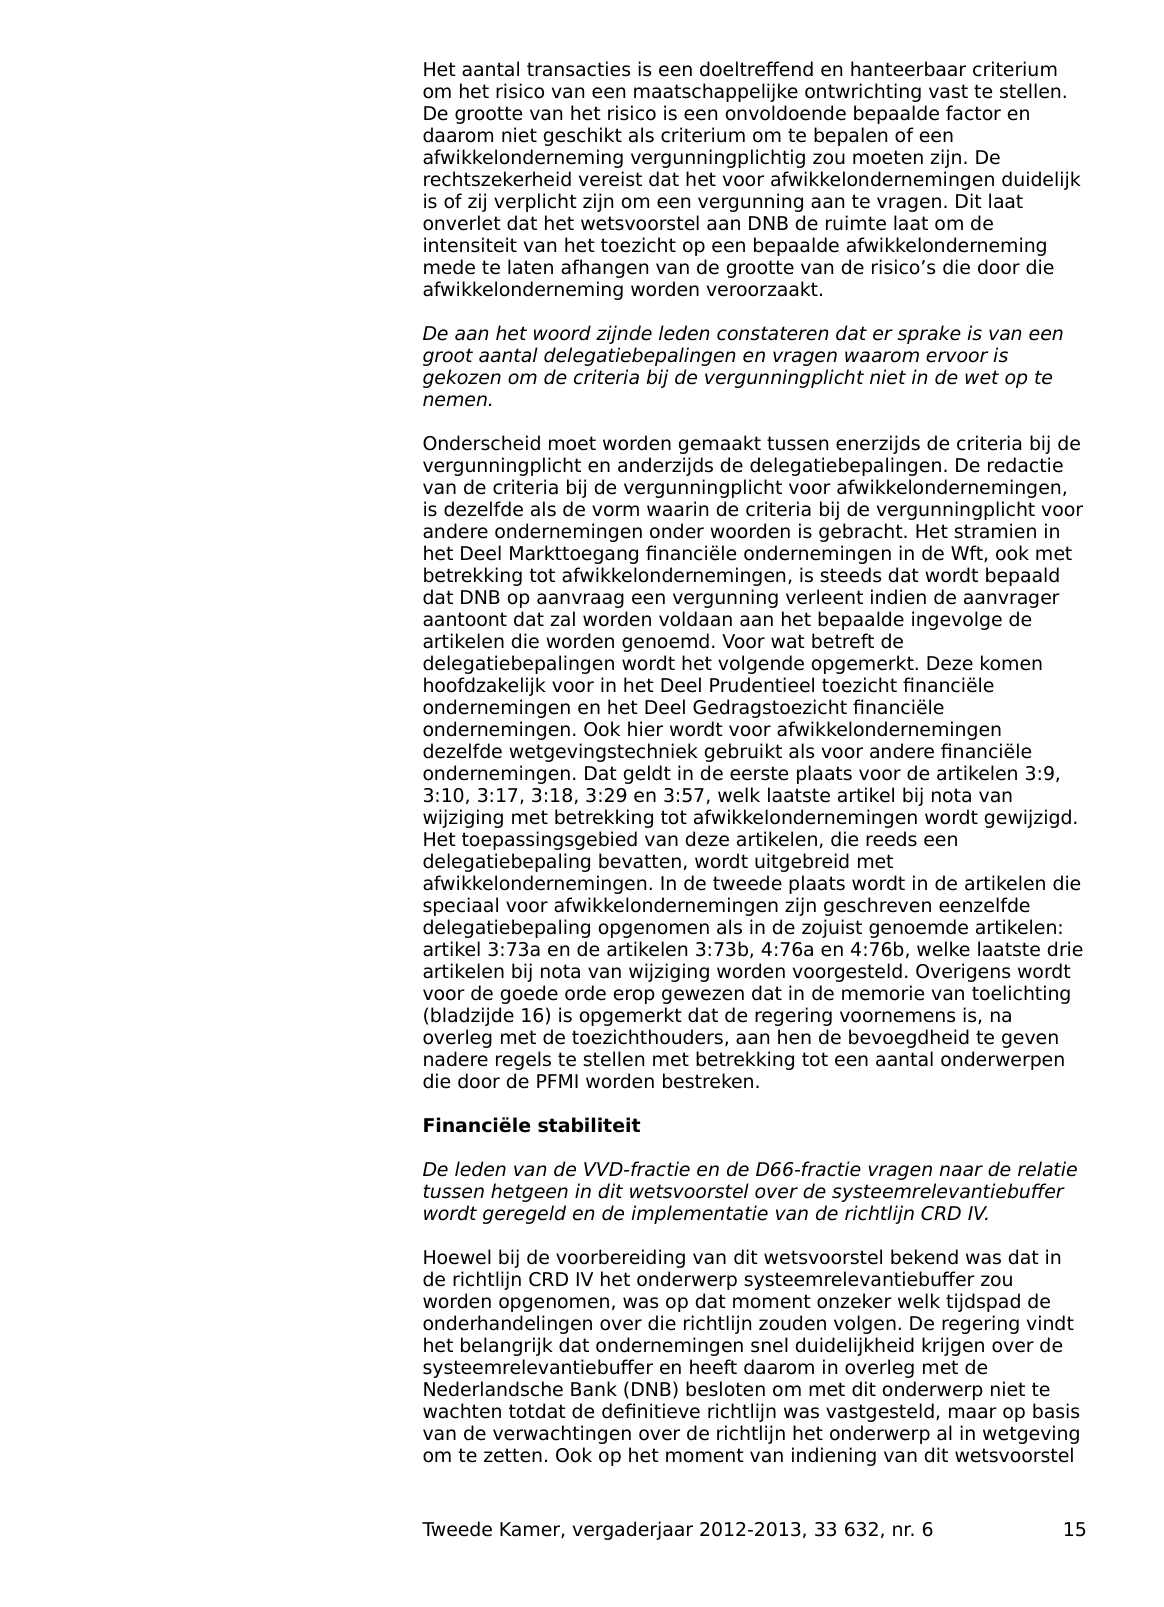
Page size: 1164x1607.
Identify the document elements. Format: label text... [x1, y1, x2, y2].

text Onderscheid moet worden gemaakt tussen enerzijds de criteria bij de vergunningplicht en anderzijds de delegatiebepalingen. De redactie van de criteria bij de vergunningplicht voor afwikkelondernemingen, is dezelfde als de vorm waarin de criteria bij de vergunningplicht voor andere ondernemingen onder woorden is gebracht. Het stramien in het Deel Markttoegang financiële ondernemingen in de Wft, ook met betrekking tot afwikkelondernemingen, is steeds dat wordt bepaald dat DNB op aanvraag een vergunning verleent indien de aanvrager aantoont dat zal worden voldaan aan het bepaalde ingevolge de artikelen die worden genoemd. Voor wat betreft de delegatiebepalingen wordt het volgende opgemerkt. Deze komen hoofdzakelijk voor in het Deel Prudentieel toezicht financiële ondernemingen en het Deel Gedragstoezicht financiële ondernemingen. Ook hier wordt voor afwikkelondernemingen dezelfde wetgevingstechniek gebruikt als voor andere financiële ondernemingen. Dat geldt in de eerste plaats voor de artikelen 3:9, 3:10, 3:17, 3:18, 3:29 en 3:57, welk laatste artikel bij nota van wijziging met betrekking tot afwikkelondernemingen wordt gewijzigd. Het toepassingsgebied van deze artikelen, die reeds een delegatiebepaling bevatten, wordt uitgebreid met afwikkelondernemingen. In de tweede plaats wordt in de artikelen die speciaal voor afwikkelondernemingen zijn geschreven eenzelfde delegatiebepaling opgenomen als in de zojuist genoemde artikelen: artikel 3:73a en de artikelen 3:73b, 4:76a en 4:76b, welke laatste drie artikelen bij nota van wijziging worden voorgesteld. Overigens wordt voor de goede orde erop gewezen dat in de memorie van toelichting (bladzijde 16) is opgemerkt dat de regering voornemens is, na overleg met de toezichthouders, aan hen de bevoegdheid te geven nadere regels te stellen met betrekking tot een aantal onderwerpen die door de PFMI worden bestreken. [422, 433, 1087, 1092]
text Het aantal transacties is een doeltreffend en hanteerbaar criterium om het risico van een maatschappelijke ontwrichting vast te stellen. De grootte van het risico is een onvoldoende bepaalde factor en daarom niet geschikt als criterium om te bepalen of een afwikkelonderneming vergunningplichtig zou moeten zijn. De rechtszekerheid vereist dat het voor afwikkelondernemingen duidelijk is of zij verplicht zijn om een vergunning aan te vragen. Dit laat onverlet dat het wetsvoorstel aan DNB de ruimte laat om de intensiteit van het toezicht op een bepaalde afwikkelonderneming mede te laten afhangen van de grootte van de risico’s die door die afwikkelonderneming worden veroorzaakt. [422, 59, 1087, 301]
subtitle Financiële stabiliteit [422, 1115, 1087, 1137]
text De aan het woord zijnde leden constateren dat er sprake is van een groot aantal delegatiebepalingen en vragen waarom ervoor is gekozen om de criteria bij de vergunningplicht niet in de wet op te nemen. [422, 323, 1087, 411]
text Hoewel bij de voorbereiding van dit wetsvoorstel bekend was dat in de richtlijn CRD IV het onderwerp systeemrelevantiebuffer zou worden opgenomen, was op dat moment onzeker welk tijdspad de onderhandelingen over die richtlijn zouden volgen. De regering vindt het belangrijk dat ondernemingen snel duidelijkheid krijgen over de systeemrelevantiebuffer en heeft daarom in overleg met de Nederlandsche Bank (DNB) besloten om met dit onderwerp niet te wachten totdat de definitieve richtlijn was vastgesteld, maar op basis van de verwachtingen over de richtlijn het onderwerp al in wetgeving om te zetten. Ook op het moment van indiening van dit wetsvoorstel [422, 1247, 1087, 1467]
text De leden van de VVD-fractie en de D66-fractie vragen naar de relatie tussen hetgeen in dit wetsvoorstel over de systeemrelevantiebuffer wordt geregeld en de implementatie van de richtlijn CRD IV. [422, 1159, 1087, 1225]
